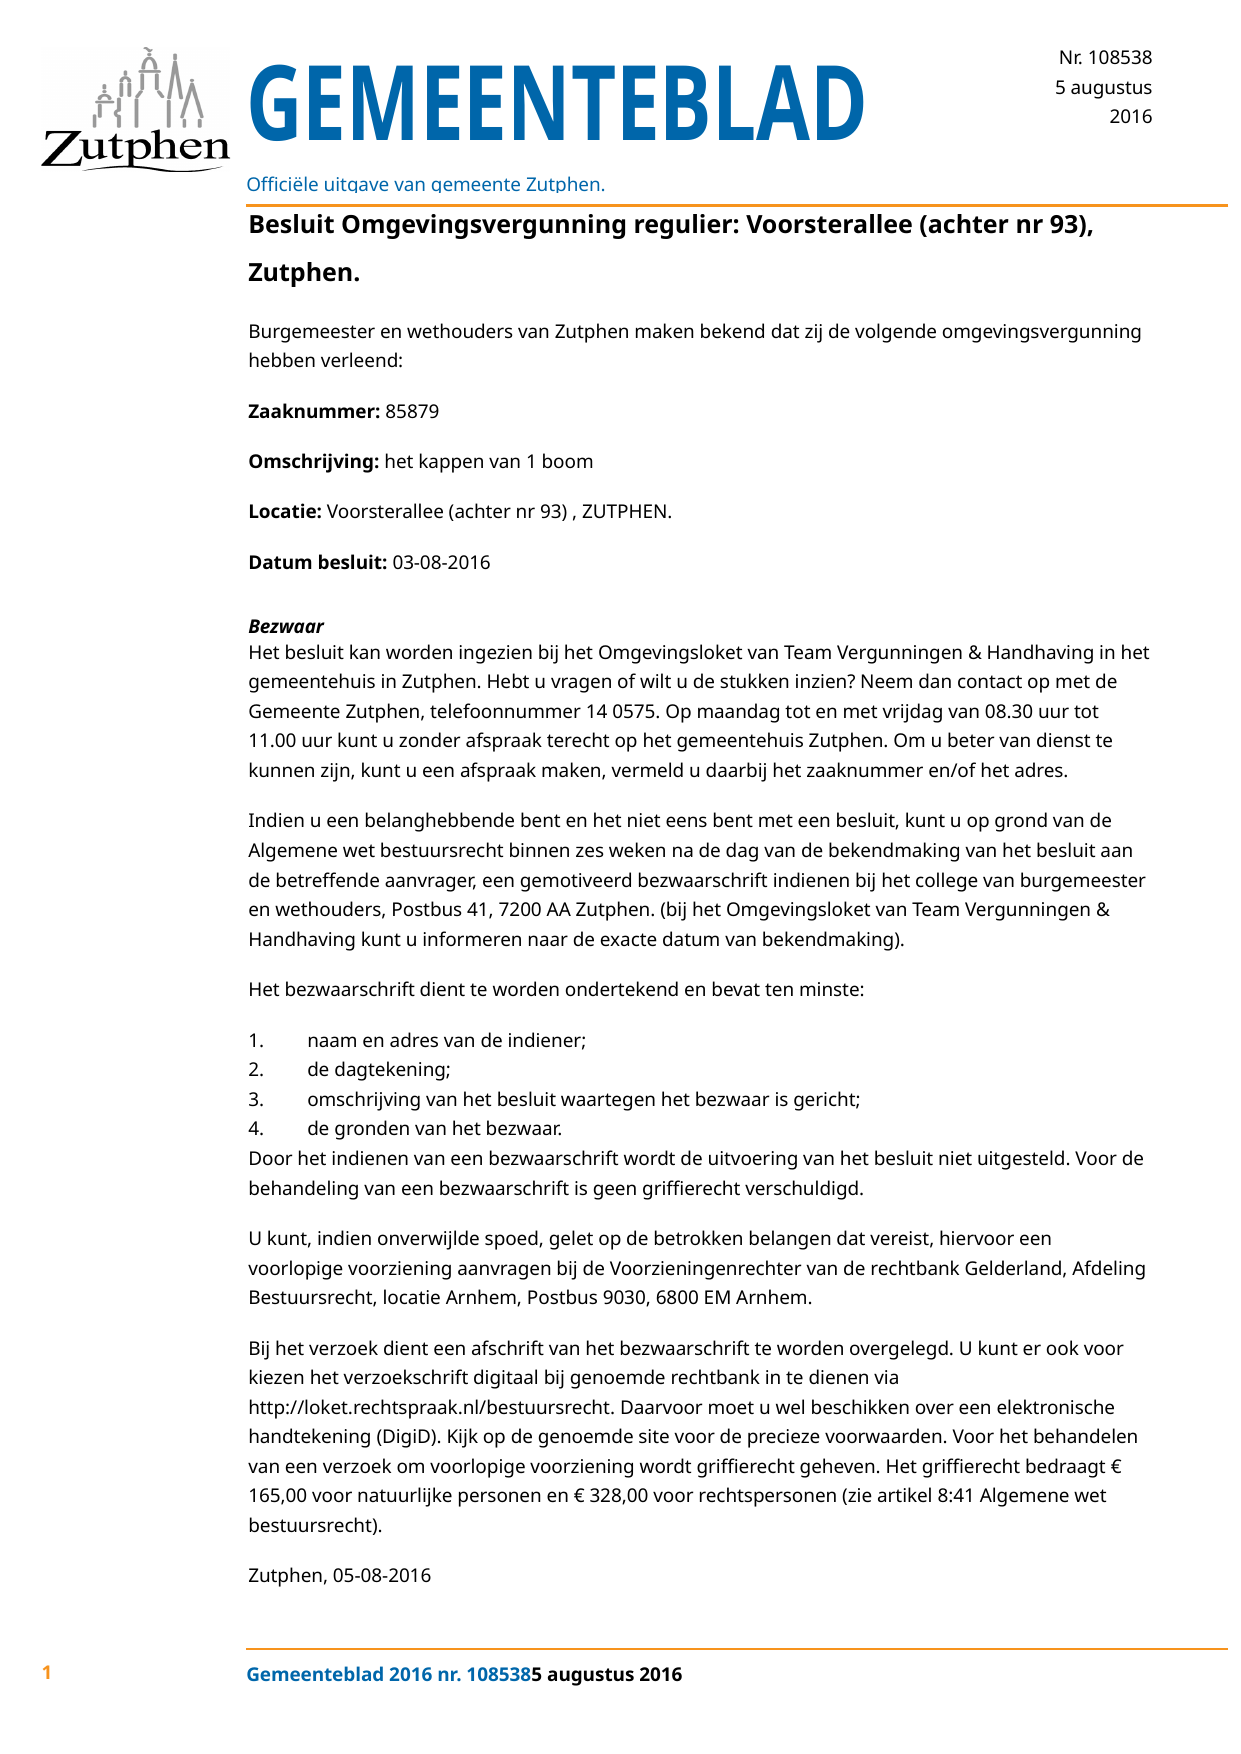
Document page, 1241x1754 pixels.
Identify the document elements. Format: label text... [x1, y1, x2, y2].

text Bij het verzoek dient een afschrift van het bezwaarschrift te worden overgelegd. U kunt er ook voor kiezen het verzoekschrift digitaal bij genoemde rechtbank in te dienen via http://loket.rechtspraak.nl/bestuursrecht. Daarvoor moet u wel beschikken over een elektronische handtekening (DigiD). Kijk op de genoemde site voor de precieze voorwaarden. Voor het behandelen van een verzoek om voorlopige voorziening wordt griffierecht geheven. Het griffierecht bedraagt € 165,00 voor natuurlijke personen en € 328,00 voor rechtspersonen (zie artikel 8:41 Algemene wet bestuursrecht). [248, 1335, 1152, 1538]
picture [41, 47, 231, 172]
list naam en adres van de indiener; [248, 1027, 1152, 1052]
text U kunt, indien onverwijlde spoed, gelet op de betrokken belangen dat vereist, hiervoor een voorlopige voorziening aanvragen bij de Voorzieningenrechter van de rechtbank Gelderland, Afdeling Bestuursrecht, locatie Arnhem, Postbus 9030, 6800 EM Arnhem. [248, 1225, 1152, 1310]
text Zaaknummer: 85879 [248, 398, 1152, 424]
text Het besluit kan worden ingezien bij het Omgevingsloket van Team Vergunningen & Handhaving in het gemeentehuis in Zutphen. Hebt u vragen of wilt u de stukken inzien? Neem dan contact op met de Gemeente Zutphen, telefoonnummer 14 0575. Op maandag tot en met vrijdag van 08.30 uur tot 11.00 uur kunt u zonder afspraak terecht op het gemeentehuis Zutphen. Om u beter van dienst te kunnen zijn, kunt u een afspraak maken, vermeld u daarbij het zaaknummer en/of het adres. [248, 639, 1152, 783]
text Burgemeester en wethouders van Zutphen maken bekend dat zij de volgende omgevingsvergunning hebben verleend: [248, 318, 1152, 373]
text Besluit Omgevingsvergunning regulier: Voorsterallee (achter nr 93), Zutphen. [248, 207, 1152, 288]
text Door het indienen van een bezwaarschrift wordt de uitvoering van het besluit niet uitgesteld. Voor de behandeling van een bezwaarschrift is geen griffierecht verschuldigd. [248, 1145, 1152, 1200]
text Zutphen, 05-08-2016 [248, 1563, 1152, 1588]
list omschrijving van het besluit waartegen het bezwaar is gericht; [248, 1086, 1152, 1112]
text Het bezwaarschrift dient te worden ondertekend en bevat ten minste: [248, 976, 1152, 1002]
list de dagtekening; [248, 1056, 1152, 1082]
text Indien u een belanghebbende bent en het niet eens bent met een besluit, kunt u op grond van de Algemene wet bestuursrecht binnen zes weken na de dag van de bekendmaking van het besluit aan de betreffende aanvrager, een gemotiveerd bezwaarschrift indienen bij het college van burgemeester en wethouders, Postbus 41, 7200 AA Zutphen. (bij het Omgevingsloket van Team Vergunningen & Handhaving kunt u informeren naar de exacte datum van bekendmaking). [248, 808, 1152, 952]
text Locatie: Voorsterallee (achter nr 93) , ZUTPHEN. [248, 499, 1152, 524]
list de gronden van het bezwaar. [248, 1116, 1152, 1141]
text Datum besluit: 03-08-2016 [248, 549, 1152, 575]
text Bezwaar [248, 613, 1152, 639]
text Omschrijving: het kappen van 1 boom [248, 448, 1152, 474]
